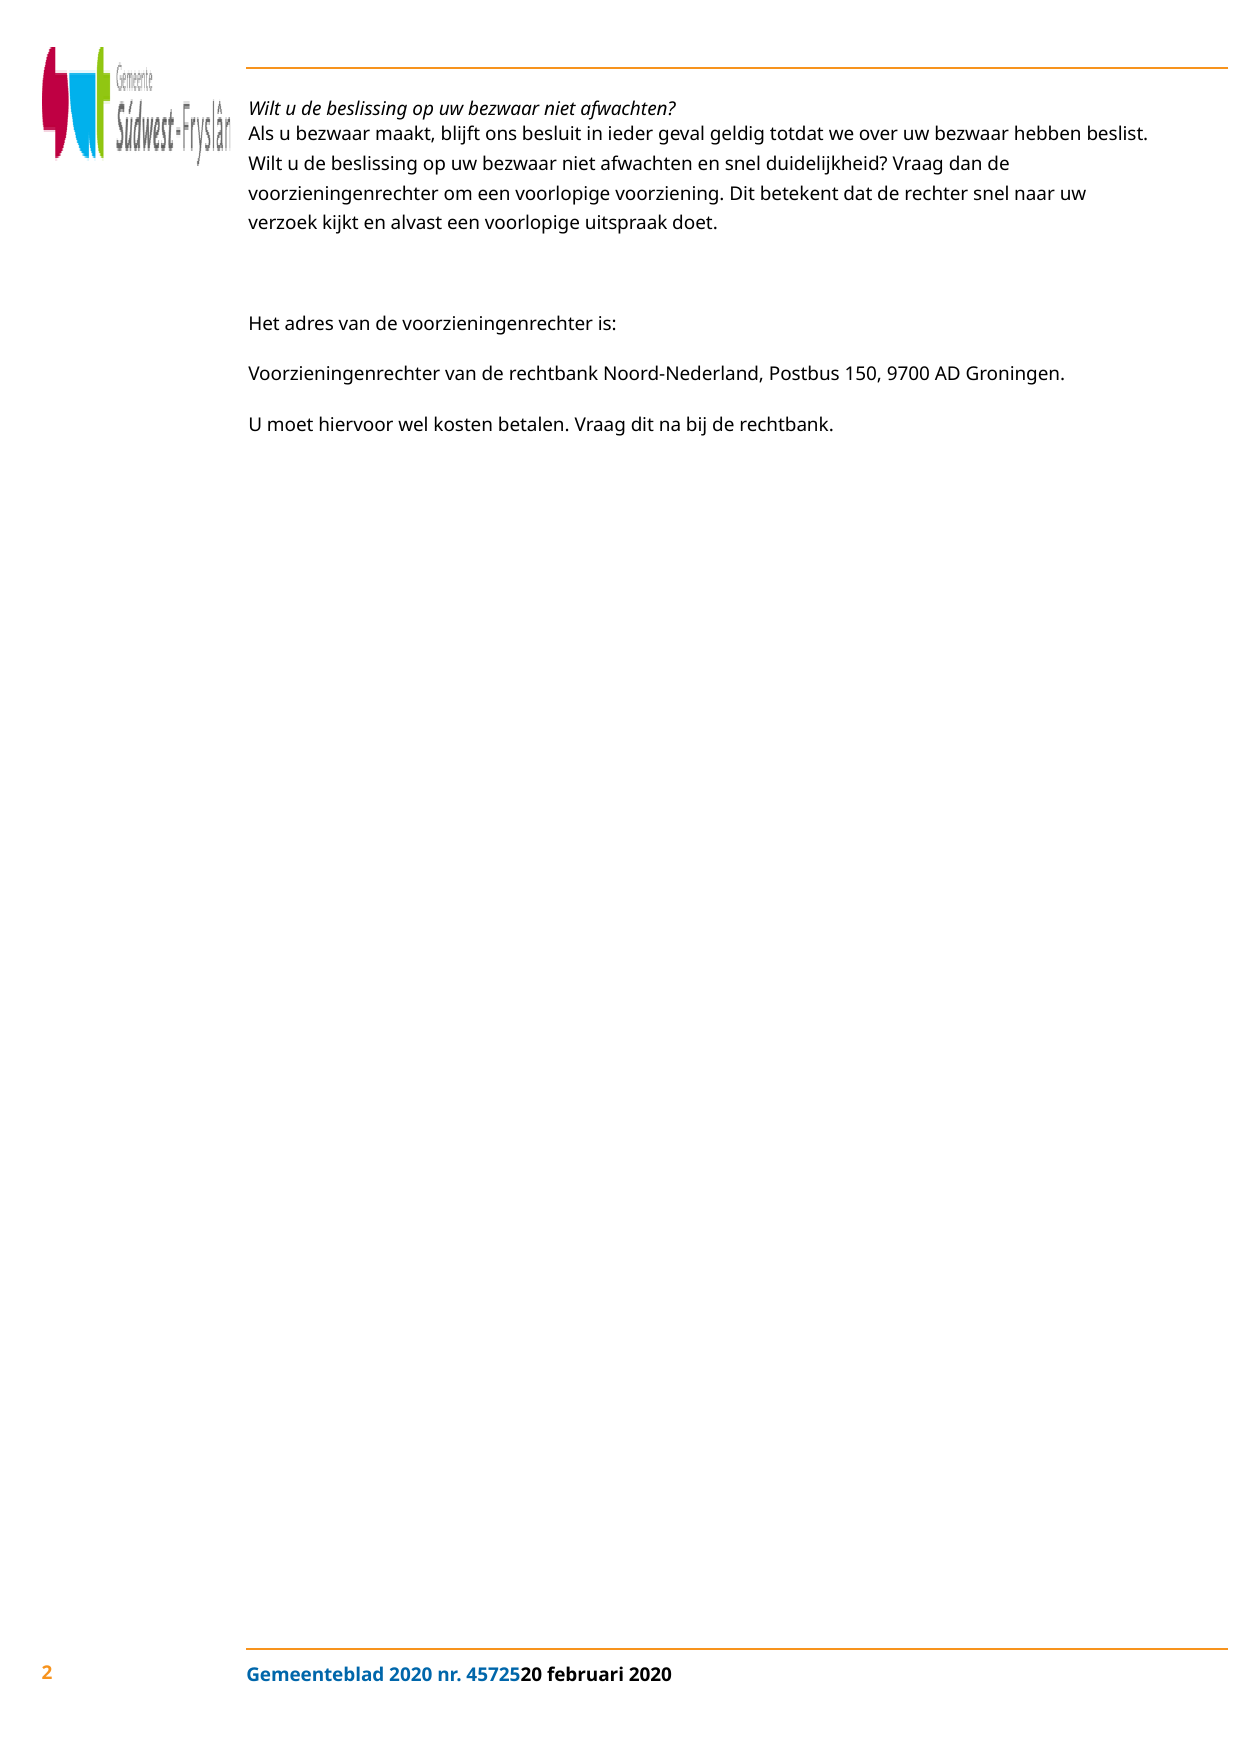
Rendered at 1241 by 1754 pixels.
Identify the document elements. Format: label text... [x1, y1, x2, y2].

text Wilt u de beslissing op uw bezwaar niet afwachten? [248, 95, 1152, 121]
text Voorzieningenrechter van de rechtbank Noord-Nederland, Postbus 150, 9700 AD Groningen. [248, 361, 1152, 386]
text Als u bezwaar maakt, blijft ons besluit in ieder geval geldig totdat we over uw bezwaar hebben beslist. Wilt u de beslissing op uw bezwaar niet afwachten en snel duidelijkheid? Vraag dan de voorzieningenrechter om een voorlopige voorziening. Dit betekent dat de rechter snel naar uw verzoek kijkt en alvast een voorlopige uitspraak doet. [248, 121, 1152, 235]
picture [41, 47, 231, 172]
text U moet hiervoor wel kosten betalen. Vraag dit na bij de rechtbank. [248, 411, 1152, 437]
text Het adres van de voorzieningenrechter is: [248, 310, 1152, 336]
